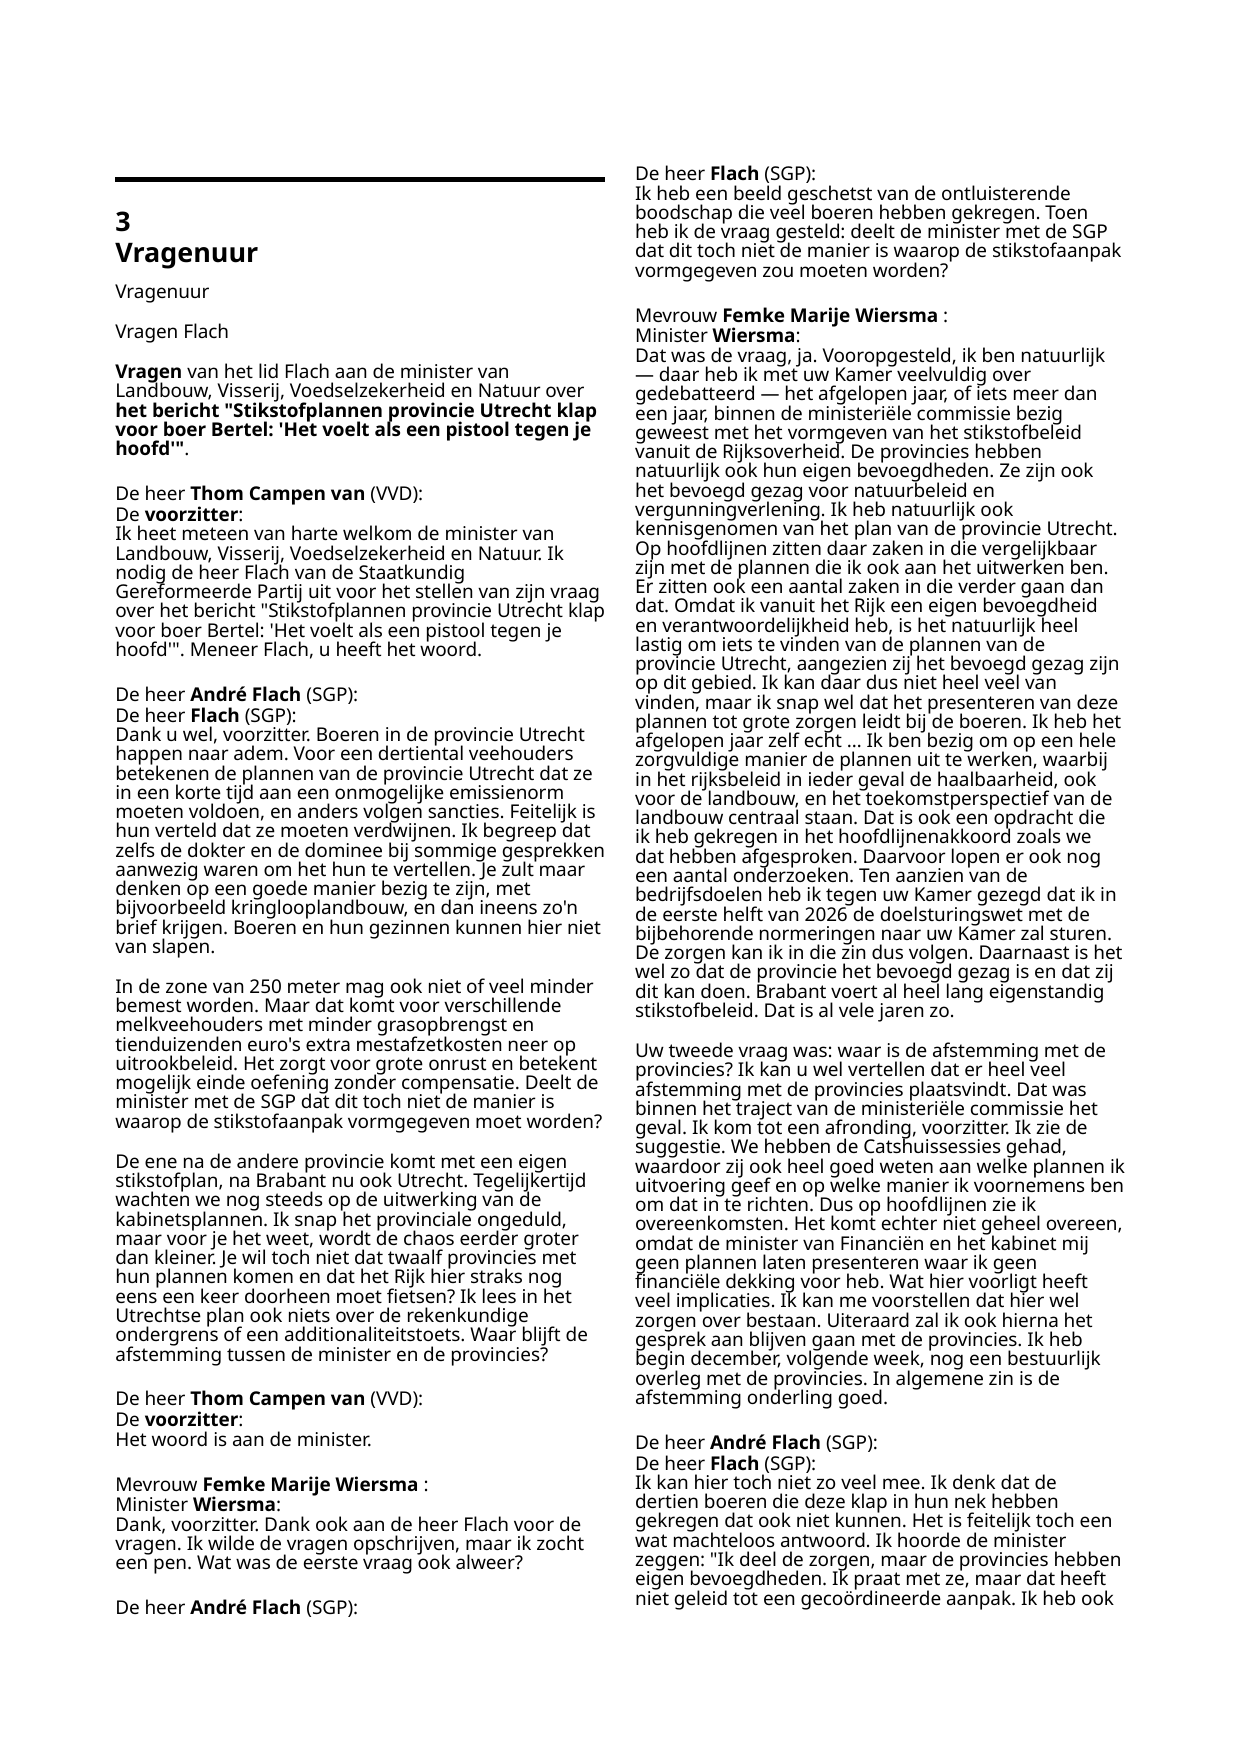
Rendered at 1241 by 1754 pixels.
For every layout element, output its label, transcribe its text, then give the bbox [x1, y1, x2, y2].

text De heer André Flach (SGP): [115, 681, 605, 707]
text De heer Thom Campen van (VVD): [115, 1386, 605, 1411]
text De heer Flach (SGP): [115, 707, 605, 726]
text Ik heb een beeld geschetst van de ontluisterende boodschap die veel boeren hebben gekregen. Toen heb ik de vraag gesteld: deelt de minister met de SGP dat dit toch niet de manier is waarop de stikstofaanpak vormgegeven zou moeten worden? [635, 184, 1125, 281]
text De heer André Flach (SGP): [115, 1594, 605, 1620]
text Minister Wiersma: [635, 327, 1125, 347]
text Ik kan hier toch niet zo veel mee. Ik denk dat de dertien boeren die deze klap in hun nek hebben gekregen dat ook niet kunnen. Het is feitelijk toch een wat machteloos antwoord. Ik hoorde de minister zeggen: "Ik deel de zorgen, maar de provincies hebben eigen bevoegdheden. Ik praat met ze, maar dat heeft niet geleid tot een gecoördineerde aanpak. Ik heb ook [635, 1474, 1125, 1609]
text De ene na de andere provincie komt met een eigen stikstofplan, na Brabant nu ook Utrecht. Tegelijkertijd wachten we nog steeds op de uitwerking van de kabinetsplannen. Ik snap het provinciale ongeduld, maar voor je het weet, wordt de chaos eerder groter dan kleiner. Je wil toch niet dat twaalf provincies met hun plannen komen en dat het Rijk hier straks nog eens een keer doorheen moet fietsen? Ik lees in het Utrechtse plan ook niets over de rekenkundige ondergrens of een additionaliteitstoets. Waar blijft de afstemming tussen de minister en de provincies? [115, 1153, 605, 1365]
text Uw tweede vraag was: waar is de afstemming met de provincies? Ik kan u wel vertellen dat er heel veel afstemming met de provincies plaatsvindt. Dat was binnen het traject van de ministeriële commissie het geval. Ik kom tot een afronding, voorzitter. Ik zie de suggestie. We hebben de Catshuissessies gehad, waardoor zij ook heel goed weten aan welke plannen ik uitvoering geef en op welke manier ik voornemens ben om dat in te richten. Dus op hoofdlijnen zie ik overeenkomsten. Het komt echter niet geheel overeen, omdat de minister van Financiën en het kabinet mij geen plannen laten presenteren waar ik geen financiële dekking voor heb. Wat hier voorligt heeft veel implicaties. Ik kan me voorstellen dat hier wel zorgen over bestaan. Uiteraard zal ik ook hierna het gesprek aan blijven gaan met de provincies. Ik heb begin december, volgende week, nog een bestuurlijk overleg met de provincies. In algemene zin is de afstemming onderling goed. [635, 1042, 1125, 1408]
text Mevrouw Femke Marije Wiersma : [635, 302, 1125, 327]
text Dank, voorzitter. Dank ook aan de heer Flach voor de vragen. Ik wilde de vragen opschrijven, maar ik zocht een pen. Wat was de eerste vraag ook alweer? [115, 1516, 605, 1573]
text Mevrouw Femke Marije Wiersma : [115, 1471, 605, 1496]
text 3 [115, 203, 605, 239]
text Het woord is aan de minister. [115, 1431, 605, 1450]
text De heer Thom Campen van (VVD): [115, 480, 605, 506]
text In de zone van 250 meter mag ook niet of veel minder bemest worden. Maar dat komt voor verschillende melkveehouders met minder grasopbrengst en tienduizenden euro's extra mestafzetkosten neer op uitrookbeleid. Het zorgt voor grote onrust en betekent mogelijk einde oefening zonder compensatie. Deelt de minister met de SGP dat dit toch niet de manier is waarop de stikstofaanpak vormgegeven moet worden? [115, 978, 605, 1132]
text De heer Flach (SGP): [635, 165, 1125, 184]
text De voorzitter: [115, 506, 605, 525]
text De heer André Flach (SGP): [635, 1429, 1125, 1455]
text De heer Flach (SGP): [635, 1455, 1125, 1474]
text Minister Wiersma: [115, 1496, 605, 1516]
text Vragen Flach [115, 323, 605, 342]
text De voorzitter: [115, 1411, 605, 1431]
text Dat was de vraag, ja. Vooropgesteld, ik ben natuurlijk — daar heb ik met uw Kamer veelvuldig over gedebatteerd — het afgelopen jaar, of iets meer dan een jaar, binnen de ministeriële commissie bezig geweest met het vormgeven van het stikstofbeleid vanuit de Rijksoverheid. De provincies hebben natuurlijk ook hun eigen bevoegdheden. Ze zijn ook het bevoegd gezag voor natuurbeleid en vergunningverlening. Ik heb natuurlijk ook kennisgenomen van het plan van de provincie Utrecht. Op hoofdlijnen zitten daar zaken in die vergelijkbaar zijn met de plannen die ik ook aan het uitwerken ben. Er zitten ook een aantal zaken in die verder gaan dan dat. Omdat ik vanuit het Rijk een eigen bevoegdheid en verantwoordelijkheid heb, is het natuurlijk heel lastig om iets te vinden van de plannen van de provincie Utrecht, aangezien zij het bevoegd gezag zijn op dit gebied. Ik kan daar dus niet heel veel van vinden, maar ik snap wel dat het presenteren van deze plannen tot grote zorgen leidt bij de boeren. Ik heb het afgelopen jaar zelf echt … Ik ben bezig om op een hele zorgvuldige manier de plannen uit te werken, waarbij in het rijksbeleid in ieder geval de haalbaarheid, ook voor de landbouw, en het toekomstperspectief van de landbouw centraal staan. Dat is ook een opdracht die ik heb gekregen in het hoofdlijnenakkoord zoals we dat hebben afgesproken. Daarvoor lopen er ook nog een aantal onderzoeken. Ten aanzien van de bedrijfsdoelen heb ik tegen uw Kamer gezegd dat ik in de eerste helft van 2026 de doelsturingswet met de bijbehorende normeringen naar uw Kamer zal sturen. De zorgen kan ik in die zin dus volgen. Daarnaast is het wel zo dat de provincie het bevoegd gezag is en dat zij dit kan doen. Brabant voert al heel lang eigenstandig stikstofbeleid. Dat is al vele jaren zo. [635, 347, 1125, 1021]
text Vragenuur [115, 283, 605, 302]
text Ik heet meteen van harte welkom de minister van Landbouw, Visserij, Voedselzekerheid en Natuur. Ik nodig de heer Flach van de Staatkundig Gereformeerde Partij uit voor het stellen van zijn vraag over het bericht "Stikstofplannen provincie Utrecht klap voor boer Bertel: 'Het voelt als een pistool tegen je hoofd'". Meneer Flach, u heeft het woord. [115, 525, 605, 660]
text Dank u wel, voorzitter. Boeren in de provincie Utrecht happen naar adem. Voor een dertiental veehouders betekenen de plannen van de provincie Utrecht dat ze in een korte tijd aan een onmogelijke emissienorm moeten voldoen, en anders volgen sancties. Feitelijk is hun verteld dat ze moeten verdwijnen. Ik begreep dat zelfs de dokter en de dominee bij sommige gesprekken aanwezig waren om het hun te vertellen. Je zult maar denken op een goede manier bezig te zijn, met bijvoorbeeld kringlooplandbouw, en dan ineens zo'n brief krijgen. Boeren en hun gezinnen kunnen hier niet van slapen. [115, 726, 605, 957]
text Vragenuur [115, 239, 605, 283]
text Vragen van het lid Flach aan de minister van Landbouw, Visserij, Voedselzekerheid en Natuur over het bericht "Stikstofplannen provincie Utrecht klap voor boer Bertel: 'Het voelt als een pistool tegen je hoofd'". [115, 363, 605, 459]
